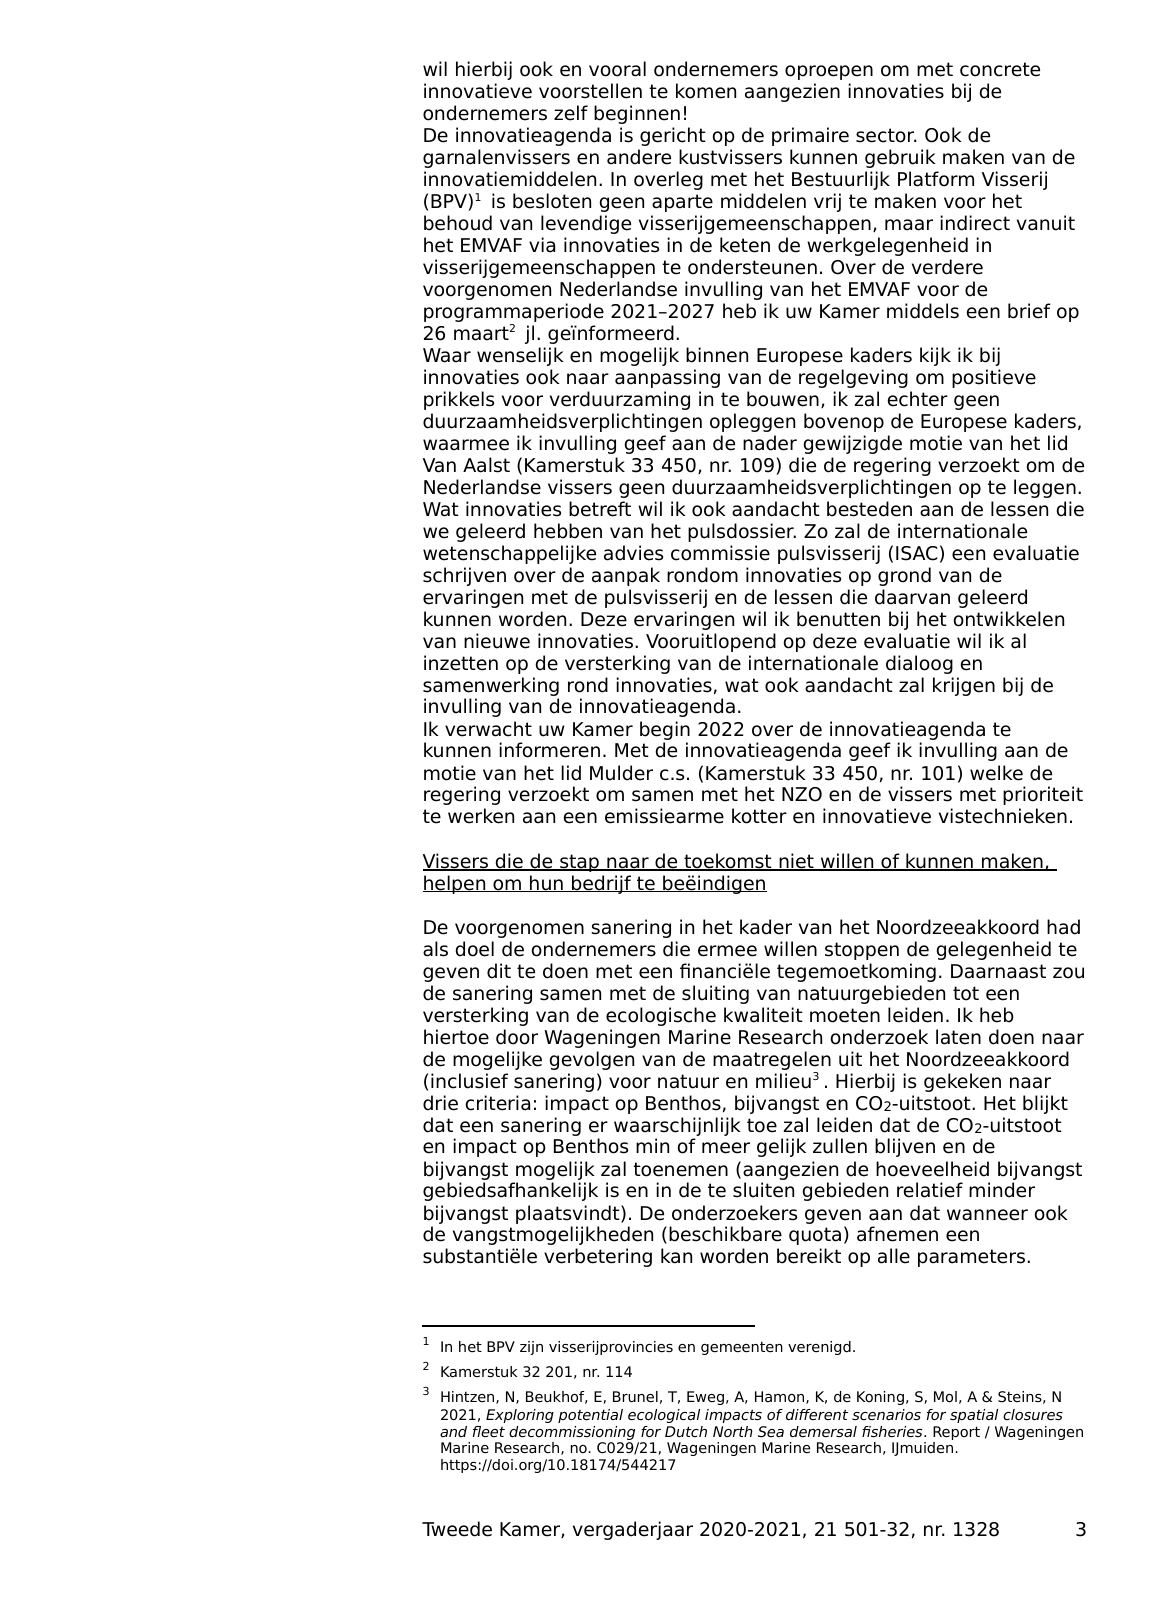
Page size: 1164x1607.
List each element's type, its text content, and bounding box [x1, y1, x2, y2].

text Kamerstuk 32 201, nr. 114 [422, 1360, 1087, 1382]
text De innovatieagenda is gericht op de primaire sector. Ook de garnalenvissers en andere kustvissers kunnen gebruik maken van de innovatiemiddelen. In overleg met het Bestuurlijk Platform Visserij (BPV) is besloten geen aparte middelen vrij te maken voor het behoud van levendige visserijgemeenschappen, maar indirect vanuit het EMVAF via innovaties in de keten de werkgelegenheid in visserijgemeenschappen te ondersteunen. Over de verdere voorgenomen Nederlandse invulling van het EMVAF voor de programmaperiode 2021–2027 heb ik uw Kamer middels een brief op 26 maart jl. geïnformeerd. [422, 125, 1087, 345]
text Waar wenselijk en mogelijk binnen Europese kaders kijk ik bij innovaties ook naar aanpassing van de regelgeving om positieve prikkels voor verduurzaming in te bouwen, ik zal echter geen duurzaamheidsverplichtingen opleggen bovenop de Europese kaders, waarmee ik invulling geef aan de nader gewijzigde motie van het lid Van Aalst (Kamerstuk 33 450, nr. 109) die de regering verzoekt om de Nederlandse vissers geen duurzaamheidsverplichtingen op te leggen. [422, 345, 1087, 499]
subtitle Vissers die de stap naar de toekomst niet willen of kunnen maken, helpen om hun bedrijf te beëindigen [422, 851, 1087, 894]
text De voorgenomen sanering in het kader van het Noordzeeakkoord had als doel de ondernemers die ermee willen stoppen de gelegenheid te geven dit te doen met een financiële tegemoetkoming. Daarnaast zou de sanering samen met de sluiting van natuurgebieden tot een versterking van de ecologische kwaliteit moeten leiden. Ik heb hiertoe door Wageningen Marine Research onderzoek laten doen naar de mogelijke gevolgen van de maatregelen uit het Noordzeeakkoord (inclusief sanering) voor natuur en milieu. Hierbij is gekeken naar drie criteria: impact op Benthos, bijvangst en CO2-uitstoot. Het blijkt dat een sanering er waarschijnlijk toe zal leiden dat de CO2-uitstoot en impact op Benthos min of meer gelijk zullen blijven en de bijvangst mogelijk zal toenemen (aangezien de hoeveelheid bijvangst gebiedsafhankelijk is en in de te sluiten gebieden relatief minder bijvangst plaatsvindt). De onderzoekers geven aan dat wanneer ook de vangstmogelijkheden (beschikbare quota) afnemen een substantiële verbetering kan worden bereikt op alle parameters. [422, 917, 1087, 1268]
text Wat innovaties betreft wil ik ook aandacht besteden aan de lessen die we geleerd hebben van het pulsdossier. Zo zal de internationale wetenschappelijke advies commissie pulsvisserij (ISAC) een evaluatie schrijven over de aanpak rondom innovaties op grond van de ervaringen met de pulsvisserij en de lessen die daarvan geleerd kunnen worden. Deze ervaringen wil ik benutten bij het ontwikkelen van nieuwe innovaties. Vooruitlopend op deze evaluatie wil ik al inzetten op de versterking van de internationale dialoog en samenwerking rond innovaties, wat ook aandacht zal krijgen bij de invulling van de innovatieagenda. [422, 499, 1087, 718]
text Ik verwacht uw Kamer begin 2022 over de innovatieagenda te kunnen informeren. Met de innovatieagenda geef ik invulling aan de motie van het lid Mulder c.s. (Kamerstuk 33 450, nr. 101) welke de regering verzoekt om samen met het NZO en de vissers met prioriteit te werken aan een emissiearme kotter en innovatieve vistechnieken. [422, 718, 1087, 828]
text In het BPV zijn visserijprovincies en gemeenten verenigd. [422, 1335, 1087, 1357]
text Hintzen, N, Beukhof, E, Brunel, T, Eweg, A, Hamon, K, de Koning, S, Mol, A & Steins, N 2021, Exploring potential ecological impacts of different scenarios for spatial closures and fleet decommissioning for Dutch North Sea demersal fisheries. Report / Wageningen Marine Research, no. C029/21, Wageningen Marine Research, IJmuiden. https://doi.org/10.18174/544217 [422, 1385, 1087, 1474]
text wil hierbij ook en vooral ondernemers oproepen om met concrete innovatieve voorstellen te komen aangezien innovaties bij de ondernemers zelf beginnen! [422, 59, 1087, 125]
